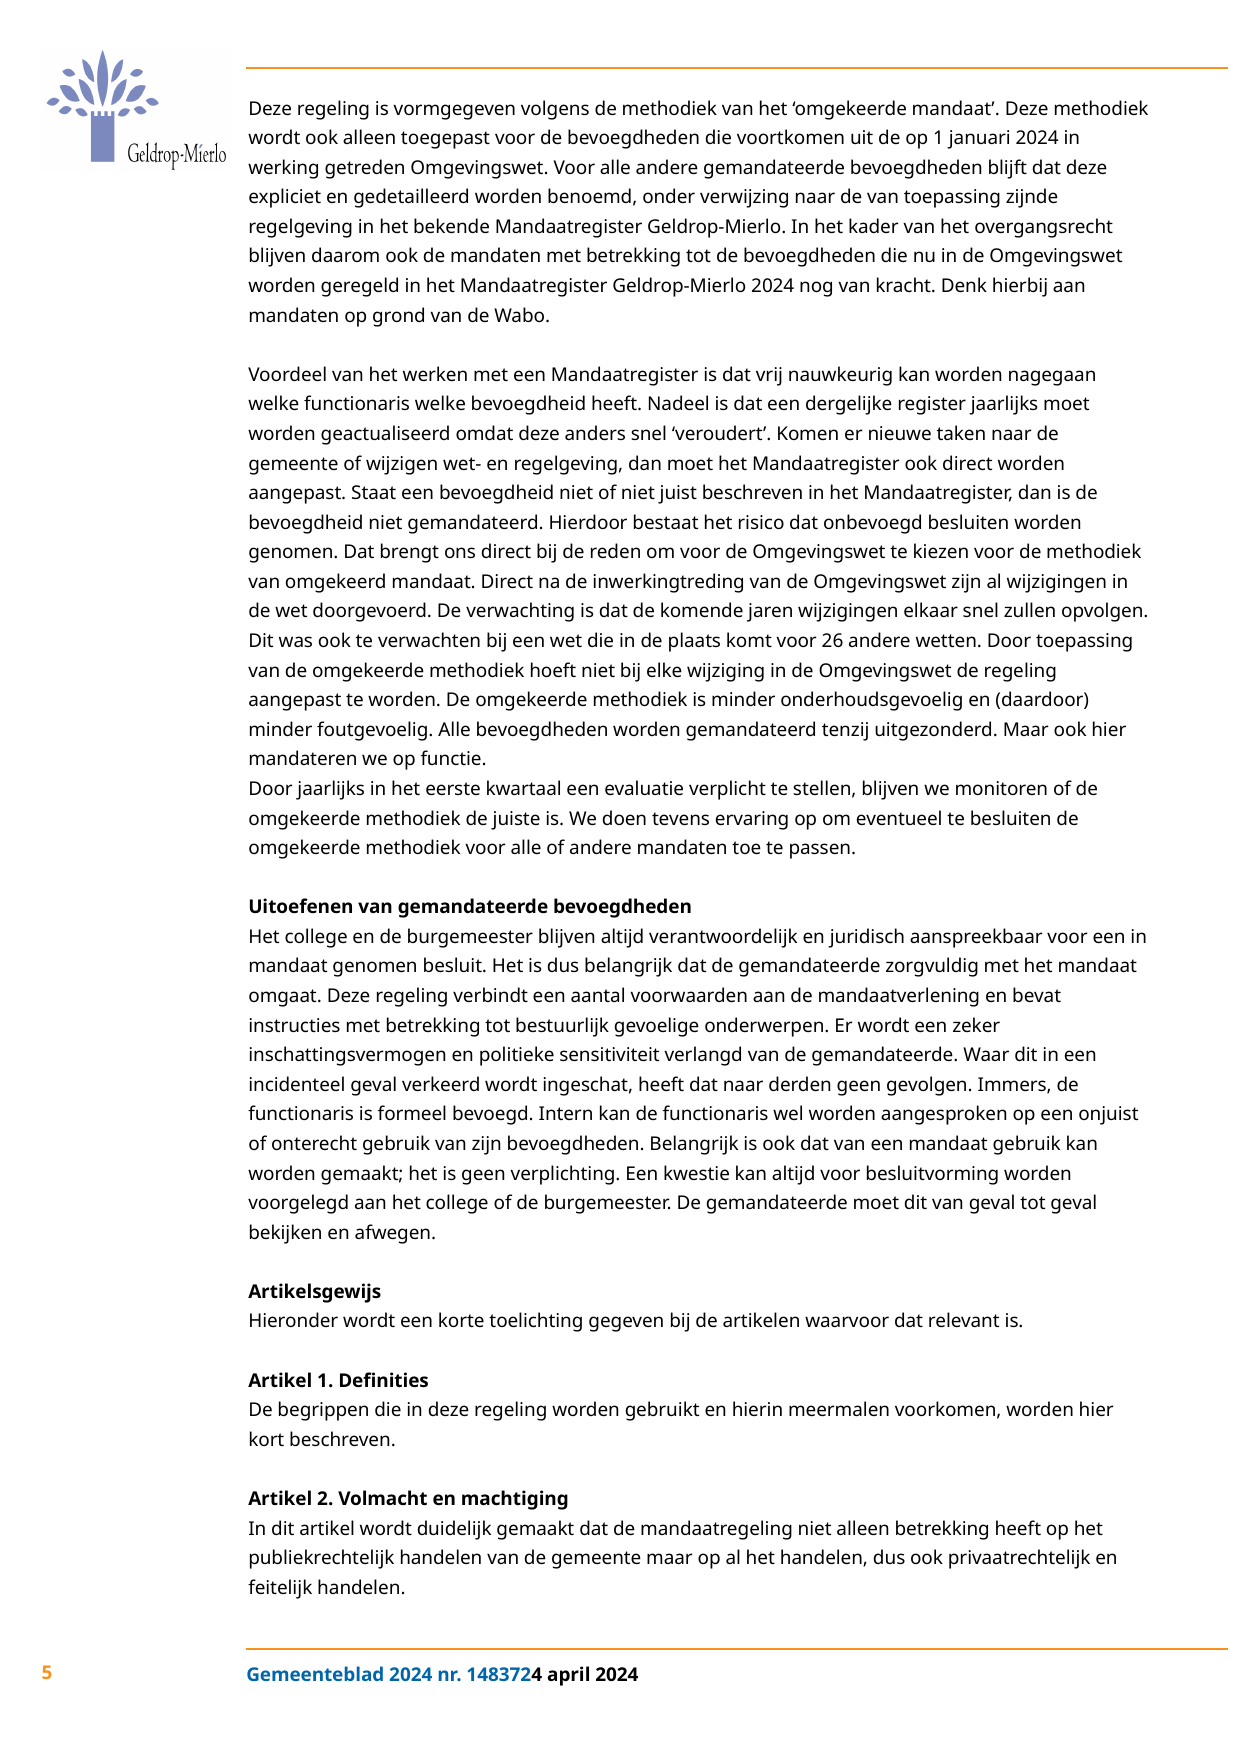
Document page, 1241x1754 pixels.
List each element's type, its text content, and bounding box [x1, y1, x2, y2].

text Voordeel van het werken met een Mandaatregister is dat vrij nauwkeurig kan worden nagegaan welke functionaris welke bevoegdheid heeft. Nadeel is dat een dergelijke register jaarlijks moet worden geactualiseerd omdat deze anders snel ‘veroudert’. Komen er nieuwe taken naar de gemeente of wijzigen wet- en regelgeving, dan moet het Mandaatregister ook direct worden aangepast. Staat een bevoegdheid niet of niet juist beschreven in het Mandaatregister, dan is de bevoegdheid niet gemandateerd. Hierdoor bestaat het risico dat onbevoegd besluiten worden genomen. Dat brengt ons direct bij de reden om voor de Omgevingswet te kiezen voor de methodiek van omgekeerd mandaat. Direct na de inwerkingtreding van de Omgevingswet zijn al wijzigingen in de wet doorgevoerd. De verwachting is dat de komende jaren wijzigingen elkaar snel zullen opvolgen. Dit was ook te verwachten bij een wet die in de plaats komt voor 26 andere wetten. Door toepassing van de omgekeerde methodiek hoeft niet bij elke wijziging in de Omgevingswet de regeling aangepast te worden. De omgekeerde methodiek is minder onderhoudsgevoelig en (daardoor) minder foutgevoelig. Alle bevoegdheden worden gemandateerd tenzij uitgezonderd. Maar ook hier mandateren we op functie. [248, 361, 1152, 771]
picture [41, 47, 231, 172]
text Uitoefenen van gemandateerde bevoegdheden [248, 893, 1152, 919]
text De begrippen die in deze regeling worden gebruikt en hierin meermalen voorkomen, worden hier kort beschreven. [248, 1396, 1152, 1452]
text In dit artikel wordt duidelijk gemaakt dat de mandaatregeling niet alleen betrekking heeft op het publiekrechtelijk handelen van de gemeente maar op al het handelen, dus ook privaatrechtelijk en feitelijk handelen. [248, 1515, 1152, 1600]
text Artikelsgewijs [248, 1278, 1152, 1304]
text Door jaarlijks in het eerste kwartaal een evaluatie verplicht te stellen, blijven we monitoren of de omgekeerde methodiek de juiste is. We doen tevens ervaring op om eventueel te besluiten de omgekeerde methodiek voor alle of andere mandaten toe te passen. [248, 775, 1152, 860]
text Artikel 1. Definities [248, 1367, 1152, 1393]
text Het college en de burgemeester blijven altijd verantwoordelijk en juridisch aanspreekbaar voor een in mandaat genomen besluit. Het is dus belangrijk dat de gemandateerde zorgvuldig met het mandaat omgaat. Deze regeling verbindt een aantal voorwaarden aan de mandaatverlening en bevat instructies met betrekking tot bestuurlijk gevoelige onderwerpen. Er wordt een zeker inschattingsvermogen en politieke sensitiviteit verlangd van de gemandateerde. Waar dit in een incidenteel geval verkeerd wordt ingeschat, heeft dat naar derden geen gevolgen. Immers, de functionaris is formeel bevoegd. Intern kan de functionaris wel worden aangesproken op een onjuist of onterecht gebruik van zijn bevoegdheden. Belangrijk is ook dat van een mandaat gebruik kan worden gemaakt; het is geen verplichting. Een kwestie kan altijd voor besluitvorming worden voorgelegd aan het college of de burgemeester. De gemandateerde moet dit van geval tot geval bekijken en afwegen. [248, 923, 1152, 1245]
text Artikel 2. Volmacht en machtiging [248, 1485, 1152, 1511]
text Deze regeling is vormgegeven volgens de methodiek van het ‘omgekeerde mandaat’. Deze methodiek wordt ook alleen toegepast voor de bevoegdheden die voortkomen uit de op 1 januari 2024 in werking getreden Omgevingswet. Voor alle andere gemandateerde bevoegdheden blijft dat deze expliciet en gedetailleerd worden benoemd, onder verwijzing naar de van toepassing zijnde regelgeving in het bekende Mandaatregister Geldrop-Mierlo. In het kader van het overgangsrecht blijven daarom ook de mandaten met betrekking tot de bevoegdheden die nu in de Omgevingswet worden geregeld in het Mandaatregister Geldrop-Mierlo 2024 nog van kracht. Denk hierbij aan mandaten op grond van de Wabo. [248, 95, 1152, 328]
text Hieronder wordt een korte toelichting gegeven bij de artikelen waarvoor dat relevant is. [248, 1308, 1152, 1333]
